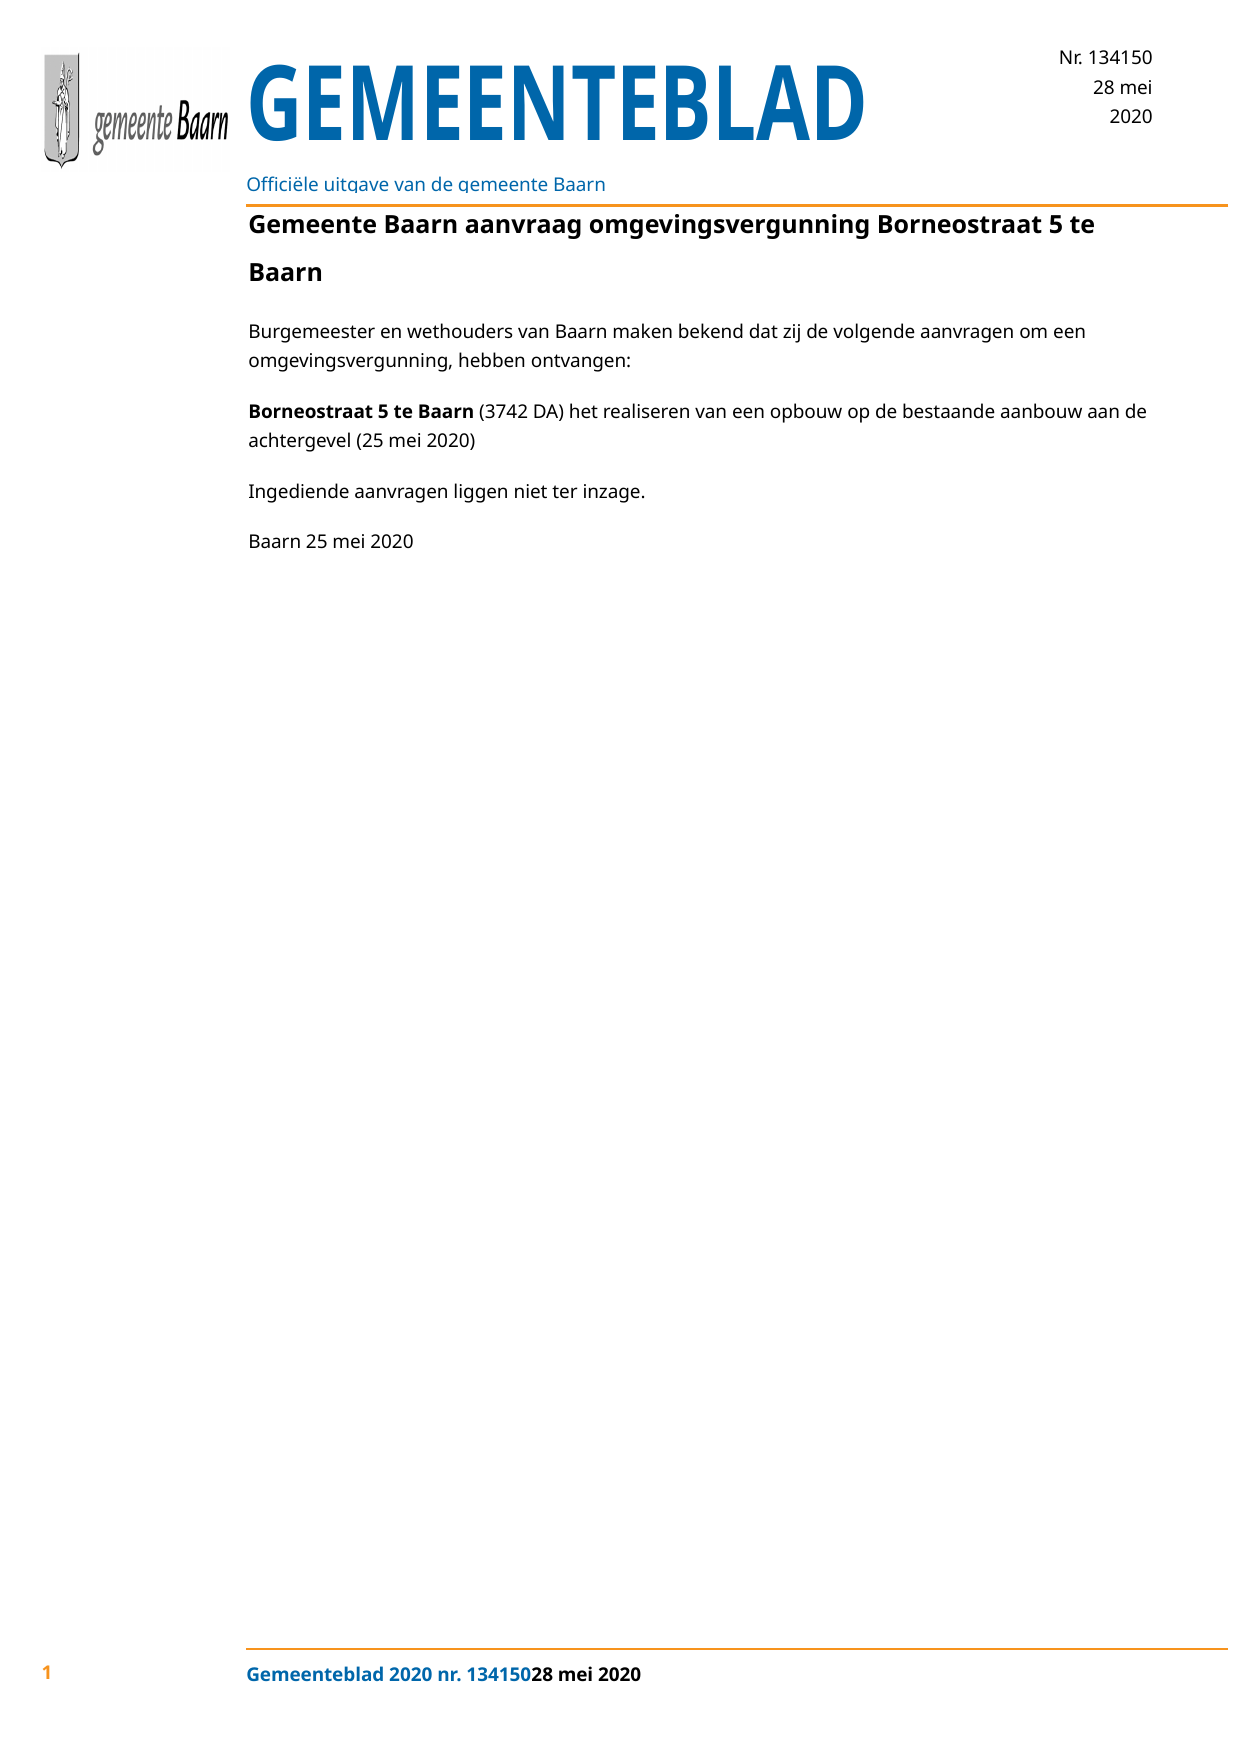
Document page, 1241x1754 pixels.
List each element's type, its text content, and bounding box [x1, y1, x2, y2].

text Borneostraat 5 te Baarn (3742 DA) het realiseren van een opbouw op de bestaande aanbouw aan de achtergevel (25 mei 2020) [248, 398, 1152, 453]
text Burgemeester en wethouders van Baarn maken bekend dat zij de volgende aanvragen om een omgevingsvergunning, hebben ontvangen: [248, 318, 1152, 373]
text Gemeente Baarn aanvraag omgevingsvergunning Borneostraat 5 te Baarn [248, 207, 1152, 288]
text Ingediende aanvragen liggen niet ter inzage. [248, 478, 1152, 504]
picture [41, 47, 231, 172]
text Baarn 25 mei 2020 [248, 528, 1152, 554]
